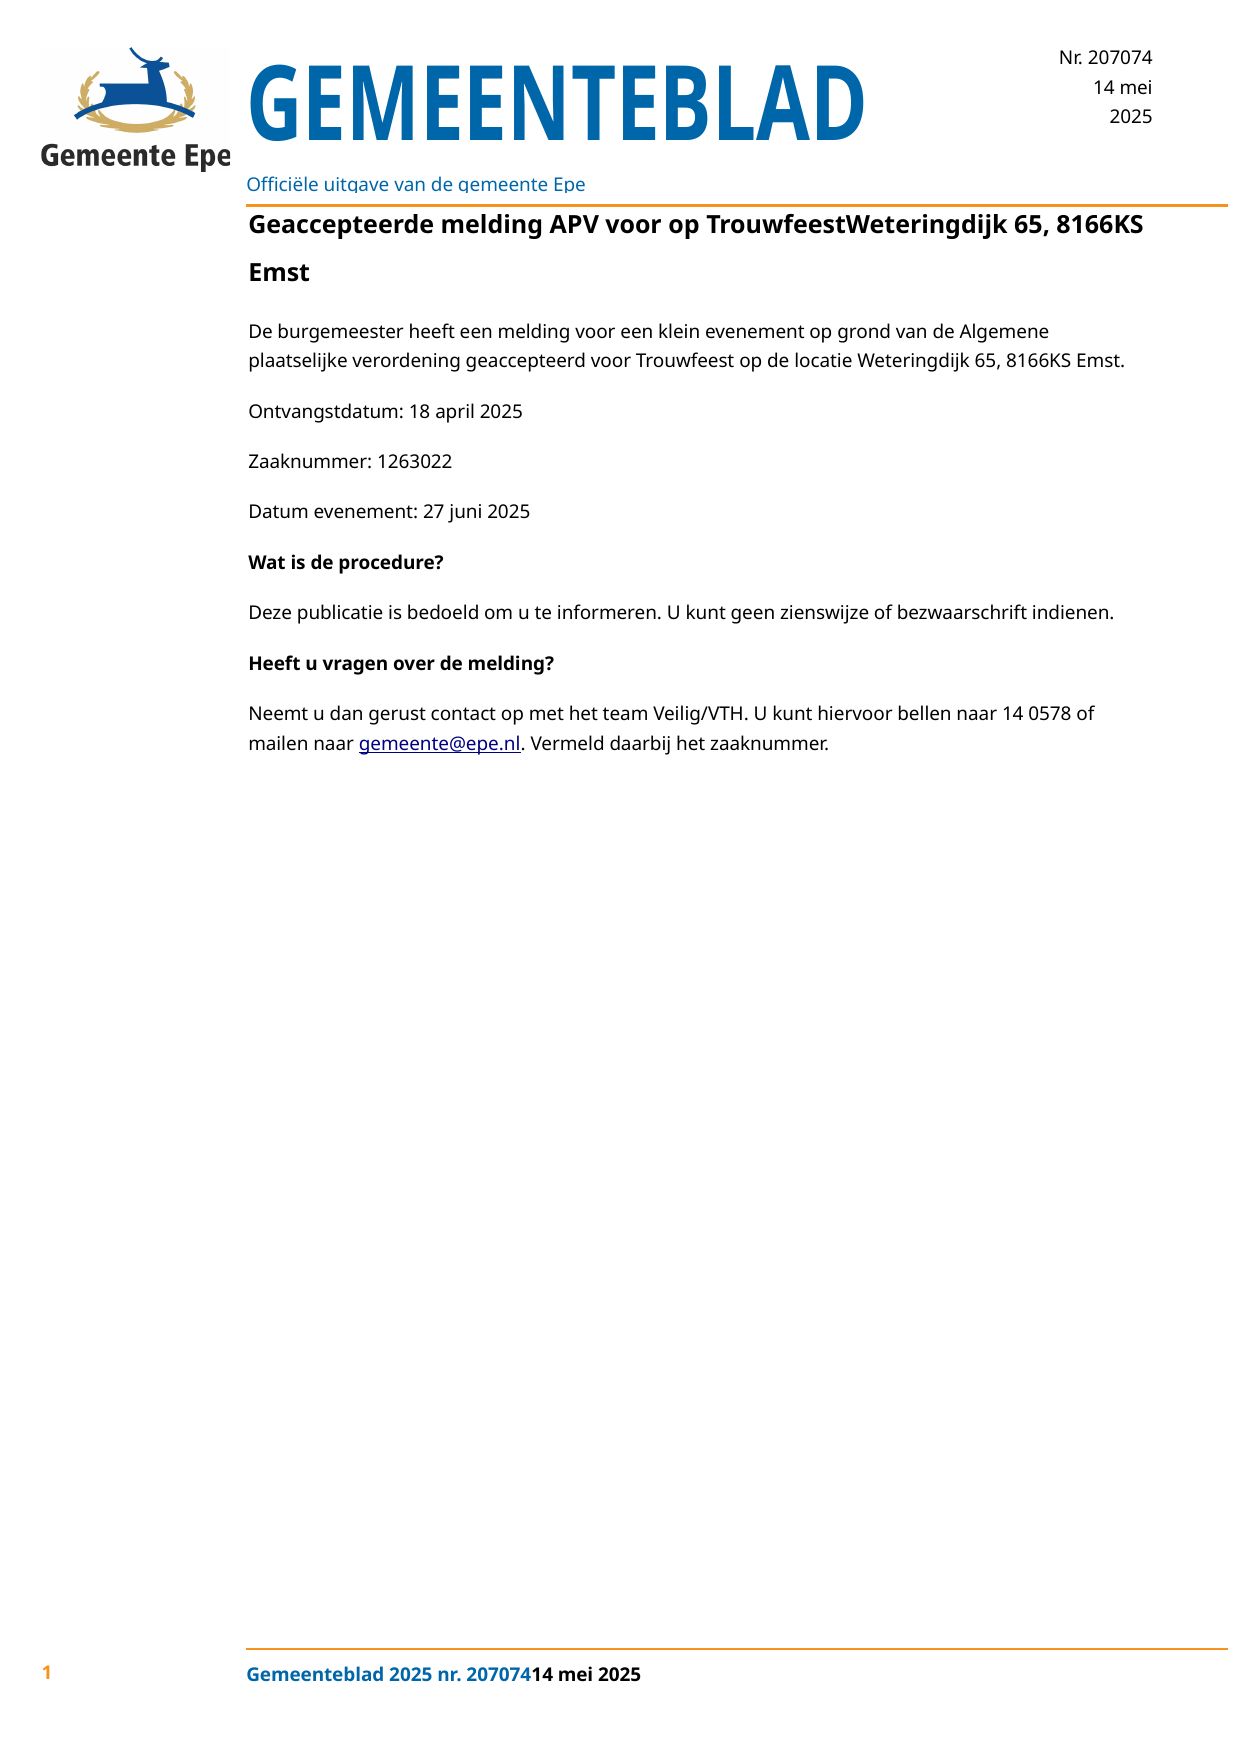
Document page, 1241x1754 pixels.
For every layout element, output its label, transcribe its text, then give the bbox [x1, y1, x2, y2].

text Wat is de procedure? [248, 549, 1152, 575]
text Ontvangstdatum: 18 april 2025 [248, 398, 1152, 424]
text Neemt u dan gerust contact op met het team Veilig/VTH. U kunt hiervoor bellen naar 14 0578 of mailen naar gemeente@epe.nl. Vermeld daarbij het zaaknummer. [248, 700, 1152, 756]
text Zaaknummer: 1263022 [248, 448, 1152, 474]
text Deze publicatie is bedoeld om u te informeren. U kunt geen zienswijze of bezwaarschrift indienen. [248, 599, 1152, 625]
text Geaccepteerde melding APV voor op TrouwfeestWeteringdijk 65, 8166KS Emst [248, 207, 1152, 288]
picture [41, 47, 231, 172]
text Heeft u vragen over de melding? [248, 650, 1152, 676]
text Datum evenement: 27 juni 2025 [248, 499, 1152, 524]
text De burgemeester heeft een melding voor een klein evenement op grond van de Algemene plaatselijke verordening geaccepteerd voor Trouwfeest op de locatie Weteringdijk 65, 8166KS Emst. [248, 318, 1152, 373]
